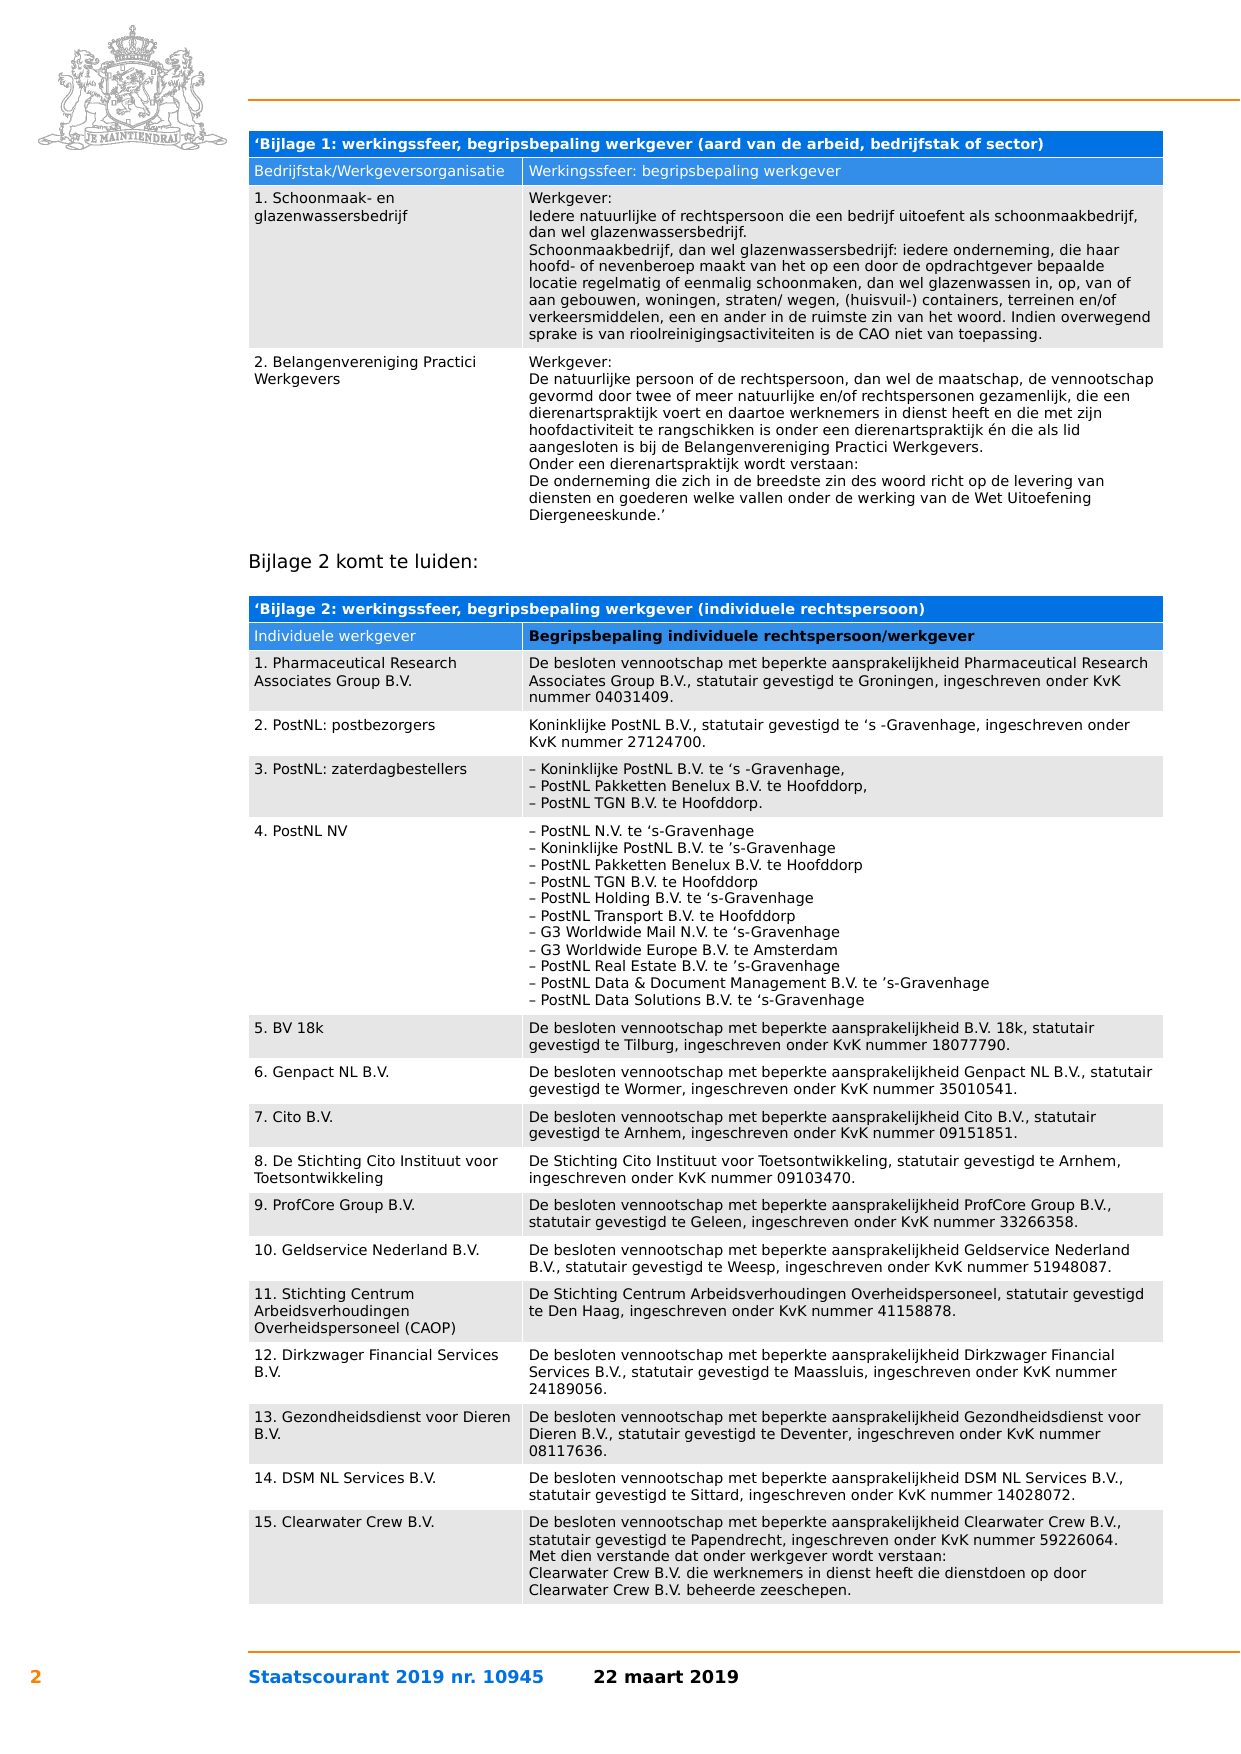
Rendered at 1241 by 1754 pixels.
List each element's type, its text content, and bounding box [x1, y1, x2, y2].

table_header ‘Bijlage 1: werkingssfeer, begripsbepaling werkgever (aard van de arbeid, bedrijfstak of sector) [249, 131, 1163, 157]
table_cell Koninklijke PostNL B.V., statutair gevestigd te ‘s -Gravenhage, ingeschreven onder KvK nummer 27124700. [523, 712, 1163, 755]
table_cell De besloten vennootschap met beperkte aansprakelijkheid Dirkzwager Financial Services B.V., statutair gevestigd te Maassluis, ingeschreven onder KvK nummer 24189056. [523, 1343, 1163, 1403]
table_cell De Stichting Cito Instituut voor Toetsontwikkeling, statutair gevestigd te Arnhem, ingeschreven onder KvK nummer 09103470. [523, 1148, 1163, 1191]
table_cell 13. Gezondheidsdienst voor Dieren B.V. [249, 1404, 522, 1464]
table_cell Begripsbepaling individuele rechtspersoon/werkgever [523, 623, 1163, 650]
table_cell 12. Dirkzwager Financial Services B.V. [249, 1343, 522, 1403]
table_header ‘Bijlage 2: werkingssfeer, begripsbepaling werkgever (individuele rechtspersoon) [249, 596, 1163, 622]
table_cell 8. De Stichting Cito Instituut voor Toetsontwikkeling [249, 1148, 522, 1191]
picture [38, 25, 227, 150]
table_cell De besloten vennootschap met beperkte aansprakelijkheid Genpact NL B.V., statutair gevestigd te Wormer, ingeschreven onder KvK nummer 35010541. [523, 1059, 1163, 1103]
table_cell Individuele werkgever [249, 623, 522, 650]
table_cell 14. DSM NL Services B.V. [249, 1465, 522, 1509]
table_cell 3. PostNL: zaterdagbestellers [249, 756, 522, 817]
table_cell 1. Schoonmaak- en glazenwassersbedrijf [249, 186, 522, 348]
table_cell De besloten vennootschap met beperkte aansprakelijkheid ProfCore Group B.V., statutair gevestigd te Geleen, ingeschreven onder KvK nummer 33266358. [523, 1193, 1163, 1236]
table_cell De besloten vennootschap met beperkte aansprakelijkheid B.V. 18k, statutair gevestigd te Tilburg, ingeschreven onder KvK nummer 18077790. [523, 1015, 1163, 1058]
table_cell De besloten vennootschap met beperkte aansprakelijkheid Cito B.V., statutair gevestigd te Arnhem, ingeschreven onder KvK nummer 09151851. [523, 1104, 1163, 1147]
table_cell De besloten vennootschap met beperkte aansprakelijkheid Pharmaceutical Research Associates Group B.V., statutair gevestigd te Groningen, ingeschreven onder KvK nummer 04031409. [523, 651, 1163, 711]
table_cell – PostNL N.V. te ‘s-Gravenhage – Koninklijke PostNL B.V. te ’s-Gravenhage – PostNL Pakketten Benelux B.V. te Hoofddorp – PostNL TGN B.V. te Hoofddorp – PostNL Holding B.V. te ‘s-Gravenhage – PostNL Transport B.V. te Hoofddorp – G3 Worldwide Mail N.V. te ‘s-Gravenhage – G3 Worldwide Europe B.V. te Amsterdam – PostNL Real Estate B.V. te ’s-Gravenhage – PostNL Data & Document Management B.V. te ’s-Gravenhage – PostNL Data Solutions B.V. te ‘s-Gravenhage [523, 818, 1163, 1014]
table_cell De besloten vennootschap met beperkte aansprakelijkheid Gezondheidsdienst voor Dieren B.V., statutair gevestigd te Deventer, ingeschreven onder KvK nummer 08117636. [523, 1404, 1163, 1464]
table_cell Werkgever: Iedere natuurlijke of rechtspersoon die een bedrijf uitoefent als schoonmaakbedrijf, dan wel glazenwassersbedrijf. Schoonmaakbedrijf, dan wel glazenwassersbedrijf: iedere onderneming, die haar hoofd- of nevenberoep maakt van het op een door de opdrachtgever bepaalde locatie regelmatig of eenmalig schoonmaken, dan wel glazenwassen in, op, van of aan gebouwen, woningen, straten/ wegen, (huisvuil-) containers, terreinen en/of verkeersmiddelen, een en ander in de ruimste zin van het woord. Indien overwegend sprake is van rioolreinigingsactiviteiten is de CAO niet van toepassing. [523, 186, 1163, 348]
table_cell Werkingssfeer: begripsbepaling werkgever [523, 158, 1163, 185]
table_cell 11. Stichting Centrum Arbeidsverhoudingen Overheidspersoneel (CAOP) [249, 1281, 522, 1342]
table_cell 10. Geldservice Nederland B.V. [249, 1237, 522, 1280]
table_cell De besloten vennootschap met beperkte aansprakelijkheid DSM NL Services B.V., statutair gevestigd te Sittard, ingeschreven onder KvK nummer 14028072. [523, 1465, 1163, 1509]
table_cell De besloten vennootschap met beperkte aansprakelijkheid Clearwater Crew B.V., statutair gevestigd te Papendrecht, ingeschreven onder KvK nummer 59226064. Met dien verstande dat onder werkgever wordt verstaan: Clearwater Crew B.V. die werknemers in dienst heeft die dienstdoen op door Clearwater Crew B.V. beheerde zeeschepen. [523, 1510, 1163, 1604]
table_cell Werkgever: De natuurlijke persoon of de rechtspersoon, dan wel de maatschap, de vennootschap gevormd door twee of meer natuurlijke en/of rechtspersonen gezamenlijk, die een dierenartspraktijk voert en daartoe werknemers in dienst heeft en die met zijn hoofdactiviteit te rangschikken is onder een dierenartspraktijk én die als lid aangesloten is bij de Belangenvereniging Practici Werkgevers. Onder een dierenartspraktijk wordt verstaan: De onderneming die zich in de breedste zin des woord richt op de levering van diensten en goederen welke vallen onder de werking van de Wet Uitoefening Diergeneeskunde.’ [523, 349, 1163, 528]
table_cell 6. Genpact NL B.V. [249, 1059, 522, 1103]
table_cell De besloten vennootschap met beperkte aansprakelijkheid Geldservice Nederland B.V., statutair gevestigd te Weesp, ingeschreven onder KvK nummer 51948087. [523, 1237, 1163, 1280]
table_cell 5. BV 18k [249, 1015, 522, 1058]
table_cell 2. Belangenvereniging Practici Werkgevers [249, 349, 522, 528]
table_cell 9. ProfCore Group B.V. [249, 1193, 522, 1236]
table_cell – Koninklijke PostNL B.V. te ‘s -Gravenhage, – PostNL Pakketten Benelux B.V. te Hoofddorp, – PostNL TGN B.V. te Hoofddorp. [523, 756, 1163, 817]
table_cell Bedrijfstak/Werkgeversorganisatie [249, 158, 522, 185]
table_cell 15. Clearwater Crew B.V. [249, 1510, 522, 1604]
table_cell 4. PostNL NV [249, 818, 522, 1014]
table_cell De Stichting Centrum Arbeidsverhoudingen Overheidspersoneel, statutair gevestigd te Den Haag, ingeschreven onder KvK nummer 41158878. [523, 1281, 1163, 1342]
table_cell 7. Cito B.V. [249, 1104, 522, 1147]
text Bijlage 2 komt te luiden: [248, 551, 1163, 573]
table_cell 1. Pharmaceutical Research Associates Group B.V. [249, 651, 522, 711]
table_cell 2. PostNL: postbezorgers [249, 712, 522, 755]
